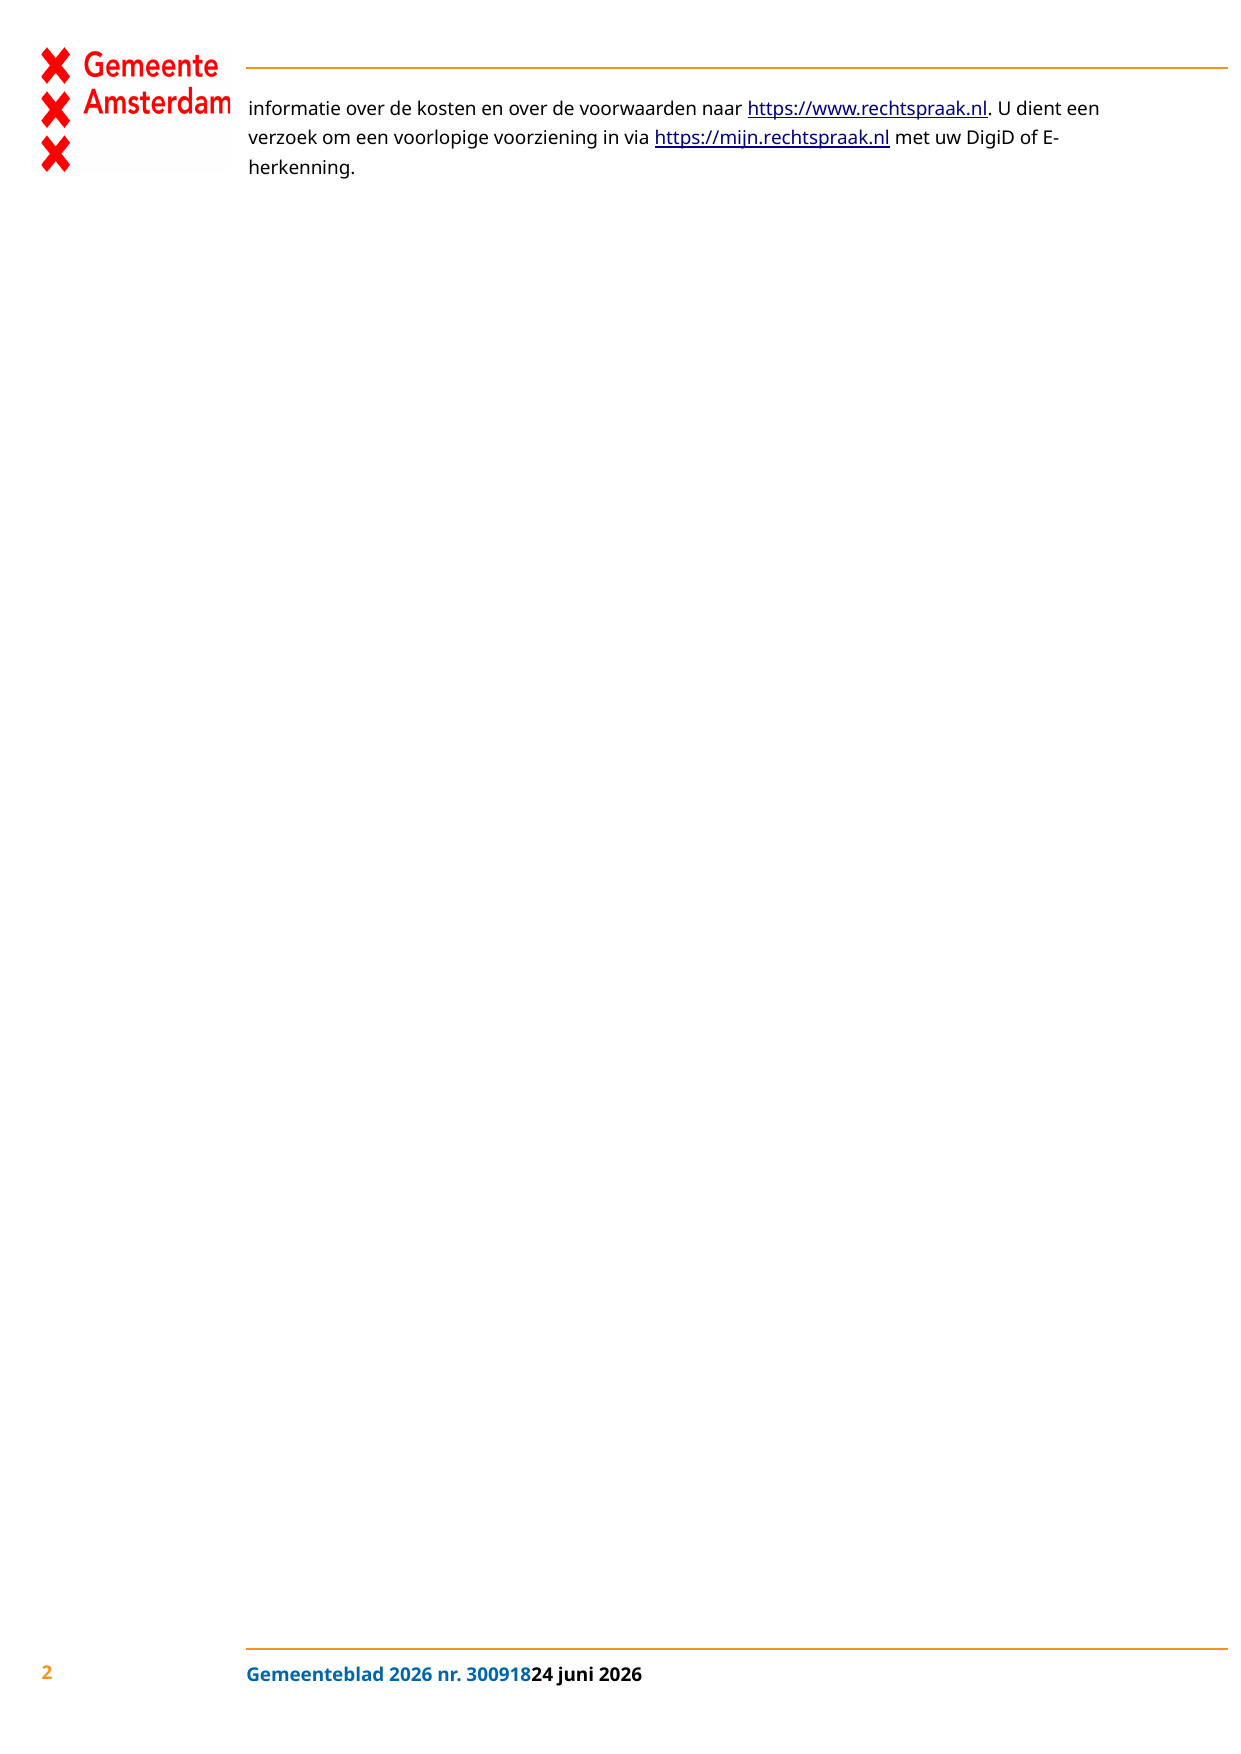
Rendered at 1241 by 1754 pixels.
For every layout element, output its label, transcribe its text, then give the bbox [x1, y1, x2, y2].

picture [41, 47, 231, 172]
text informatie over de kosten en over de voorwaarden naar https://www.rechtspraak.nl. U dient een verzoek om een voorlopige voorziening in via https://mijn.rechtspraak.nl met uw DigiD of E-herkenning. [248, 95, 1152, 180]
